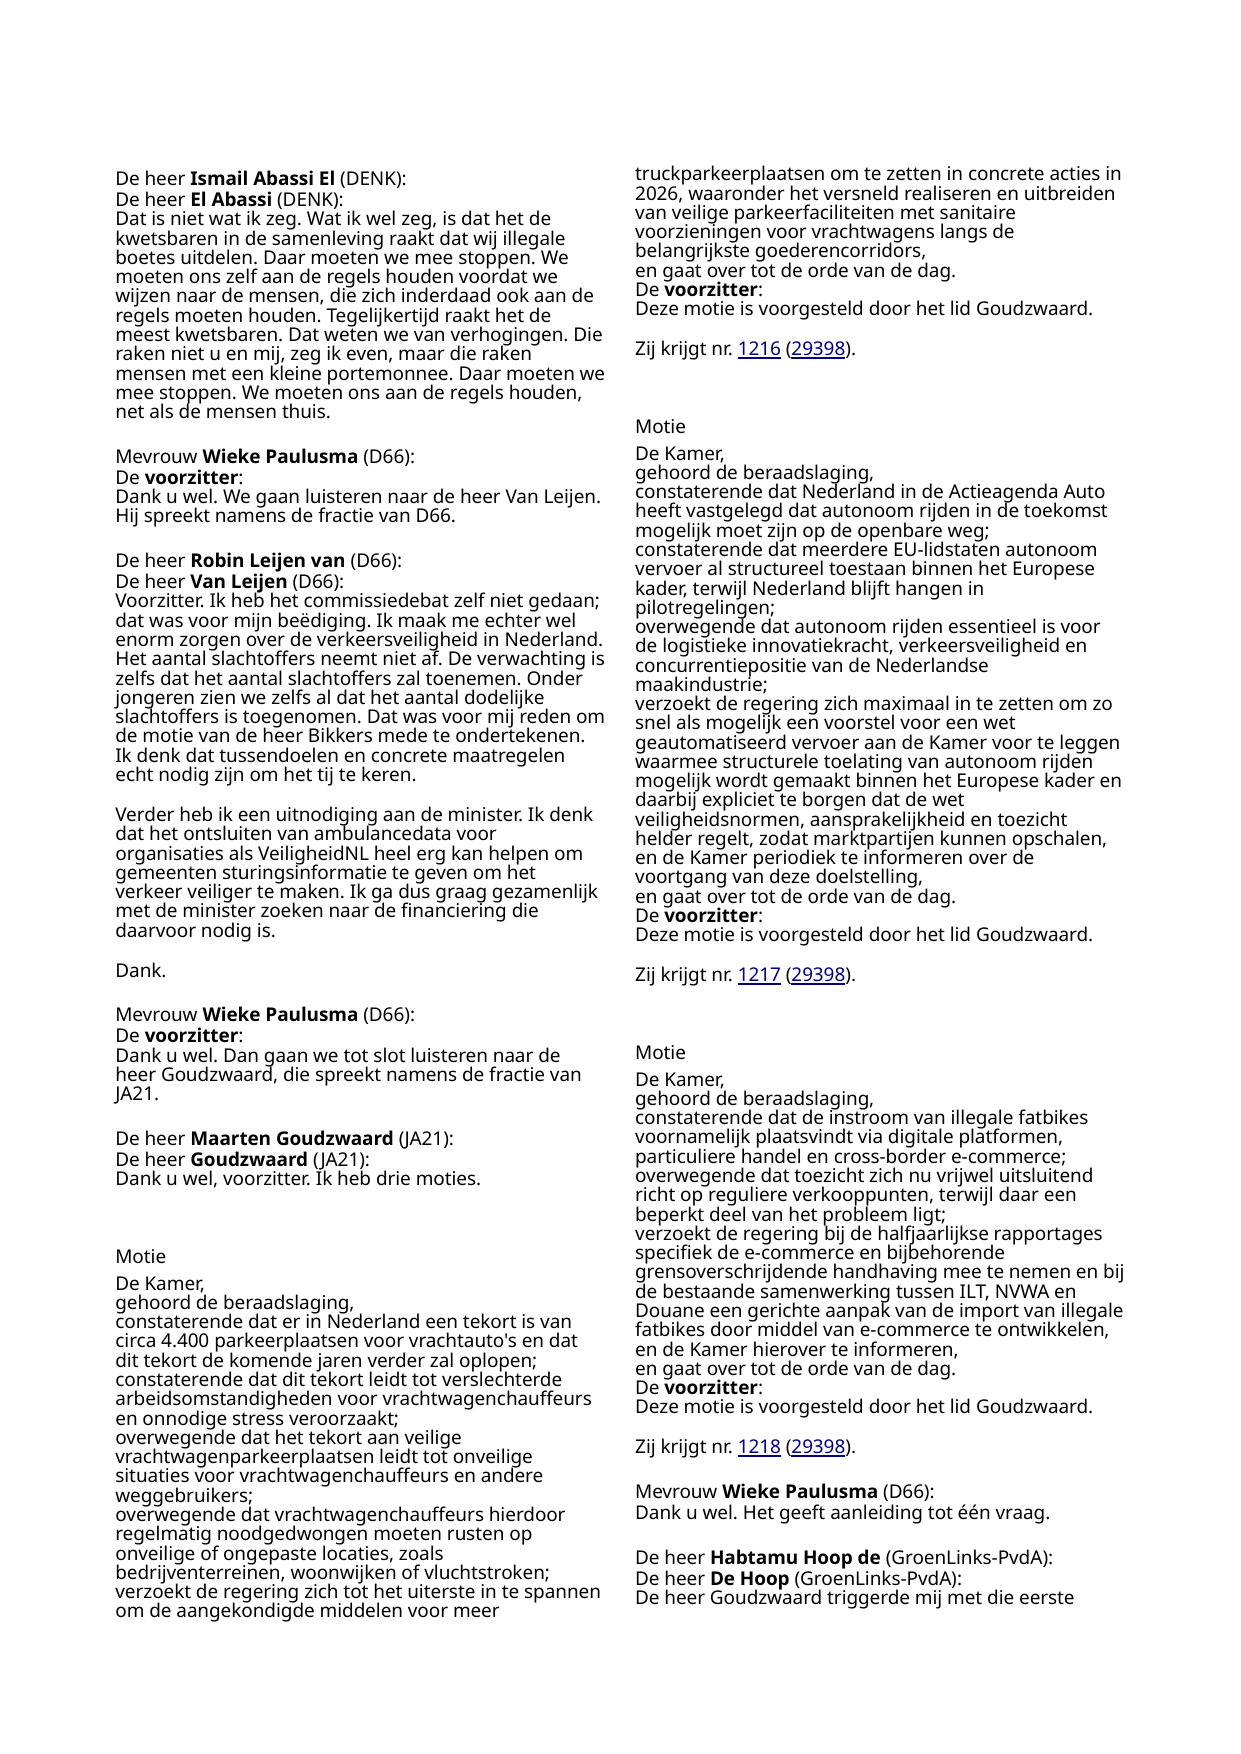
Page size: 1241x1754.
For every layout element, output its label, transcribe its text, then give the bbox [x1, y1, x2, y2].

text Deze motie is voorgesteld door het lid Goudzwaard. [635, 926, 1125, 946]
text constaterende dat de instroom van illegale fatbikes voornamelijk plaatsvindt via digitale platformen, particuliere handel en cross-border e-commerce; [635, 1109, 1125, 1167]
text verzoekt de regering bij de halfjaarlijkse rapportages specifiek de e-commerce en bijbehorende grensoverschrijdende handhaving mee te nemen en bij de bestaande samenwerking tussen ILT, NVWA en Douane een gerichte aanpak van de import van illegale fatbikes door middel van e-commerce te ontwikkelen, en de Kamer hierover te informeren, [635, 1225, 1125, 1360]
text Dank. [115, 962, 605, 981]
text De heer Van Leijen (D66): [115, 573, 605, 592]
text Dank u wel. Dan gaan we tot slot luisteren naar de heer Goudzwaard, die spreekt namens de fractie van JA21. [115, 1047, 605, 1104]
text De Kamer, [115, 1275, 605, 1294]
text verzoekt de regering zich tot het uiterste in te spannen om de aangekondigde middelen voor meer [115, 1583, 605, 1622]
text en gaat over tot de orde van de dag. [635, 1360, 1125, 1379]
text Deze motie is voorgesteld door het lid Goudzwaard. [635, 1398, 1125, 1418]
text constaterende dat meerdere EU-lidstaten autonoom vervoer al structureel toestaan binnen het Europese kader, terwijl Nederland blijft hangen in pilotregelingen; [635, 541, 1125, 618]
text De voorzitter: [635, 1379, 1125, 1398]
text Mevrouw Wieke Paulusma (D66): [635, 1478, 1125, 1504]
text De heer Habtamu Hoop de (GroenLinks-PvdA): [635, 1544, 1125, 1570]
text De heer Goudzwaard triggerde mij met die eerste [635, 1589, 1125, 1608]
text Verder heb ik een uitnodiging aan de minister. Ik denk dat het ontsluiten van ambulancedata voor organisaties als VeiligheidNL heel erg kan helpen om gemeenten sturingsinformatie te geven om het verkeer veiliger te maken. Ik ga dus graag gezamenlijk met de minister zoeken naar de financiering die daarvoor nodig is. [115, 806, 605, 941]
text De heer Maarten Goudzwaard (JA21): [115, 1125, 605, 1151]
text De heer Ismail Abassi El (DENK): [115, 165, 605, 191]
text en gaat over tot de orde van de dag. [635, 262, 1125, 281]
text truckparkeerplaatsen om te zetten in concrete acties in 2026, waaronder het versneld realiseren en uitbreiden van veilige parkeerfaciliteiten met sanitaire voorzieningen voor vrachtwagens langs de belangrijkste goederencorridors, [635, 165, 1125, 262]
text Mevrouw Wieke Paulusma (D66): [115, 1002, 605, 1027]
text De heer De Hoop (GroenLinks-PvdA): [635, 1570, 1125, 1589]
text Motie [635, 413, 1125, 439]
text Motie [115, 1243, 605, 1269]
text Zij krijgt nr. 1218 (29398). [635, 1438, 1125, 1458]
text Dat is niet wat ik zeg. Wat ik wel zeg, is dat het de kwetsbaren in de samenleving raakt dat wij illegale boetes uitdelen. Daar moeten we mee stoppen. We moeten ons zelf aan de regels houden voordat we wijzen naar de mensen, die zich inderdaad ook aan de regels moeten houden. Tegelijkertijd raakt het de meest kwetsbaren. Dat weten we van verhogingen. Die raken niet u en mij, zeg ik even, maar die raken mensen met een kleine portemonnee. Daar moeten we mee stoppen. We moeten ons aan de regels houden, net als de mensen thuis. [115, 210, 605, 422]
text Dank u wel. We gaan luisteren naar de heer Van Leijen. Hij spreekt namens de fractie van D66. [115, 488, 605, 527]
text Zij krijgt nr. 1216 (29398). [635, 340, 1125, 359]
text De voorzitter: [115, 469, 605, 488]
text overwegende dat vrachtwagenchauffeurs hierdoor regelmatig noodgedwongen moeten rusten op onveilige of ongepaste locaties, zoals bedrijventerreinen, woonwijken of vluchtstroken; [115, 1506, 605, 1583]
text Motie [635, 1039, 1125, 1065]
text Mevrouw Wieke Paulusma (D66): [115, 443, 605, 469]
text overwegende dat autonoom rijden essentieel is voor de logistieke innovatiekracht, verkeersveiligheid en concurrentiepositie van de Nederlandse maakindustrie; [635, 618, 1125, 695]
text gehoord de beraadslaging, [635, 464, 1125, 483]
text constaterende dat Nederland in de Actieagenda Auto heeft vastgelegd dat autonoom rijden in de toekomst mogelijk moet zijn op de openbare weg; [635, 483, 1125, 541]
text Deze motie is voorgesteld door het lid Goudzwaard. [635, 300, 1125, 319]
text gehoord de beraadslaging, [635, 1090, 1125, 1109]
text De Kamer, [635, 444, 1125, 464]
text De heer Goudzwaard (JA21): [115, 1151, 605, 1170]
text De voorzitter: [115, 1027, 605, 1047]
text De voorzitter: [635, 907, 1125, 926]
text De heer Robin Leijen van (D66): [115, 547, 605, 573]
text De voorzitter: [635, 281, 1125, 300]
text constaterende dat er in Nederland een tekort is van circa 4.400 parkeerplaatsen voor vrachtauto's en dat dit tekort de komende jaren verder zal oplopen; [115, 1313, 605, 1371]
text en gaat over tot de orde van de dag. [635, 888, 1125, 907]
text constaterende dat dit tekort leidt tot verslechterde arbeidsomstandigheden voor vrachtwagenchauffeurs en onnodige stress veroorzaakt; [115, 1371, 605, 1429]
text overwegende dat toezicht zich nu vrijwel uitsluitend richt op reguliere verkooppunten, terwijl daar een beperkt deel van het probleem ligt; [635, 1167, 1125, 1225]
text Dank u wel, voorzitter. Ik heb drie moties. [115, 1170, 605, 1189]
text Dank u wel. Het geeft aanleiding tot één vraag. [635, 1504, 1125, 1523]
text verzoekt de regering zich maximaal in te zetten om zo snel als mogelijk een voorstel voor een wet geautomatiseerd vervoer aan de Kamer voor te leggen waarmee structurele toelating van autonoom rijden mogelijk wordt gemaakt binnen het Europese kader en daarbij expliciet te borgen dat de wet veiligheidsnormen, aansprakelijkheid en toezicht helder regelt, zodat marktpartijen kunnen opschalen, en de Kamer periodiek te informeren over de voortgang van deze doelstelling, [635, 695, 1125, 888]
text De heer El Abassi (DENK): [115, 191, 605, 210]
text Zij krijgt nr. 1217 (29398). [635, 966, 1125, 986]
text overwegende dat het tekort aan veilige vrachtwagenparkeerplaatsen leidt tot onveilige situaties voor vrachtwagenchauffeurs en andere weggebruikers; [115, 1429, 605, 1506]
text De Kamer, [635, 1071, 1125, 1090]
text gehoord de beraadslaging, [115, 1294, 605, 1313]
text Voorzitter. Ik heb het commissiedebat zelf niet gedaan; dat was voor mijn beëdiging. Ik maak me echter wel enorm zorgen over de verkeersveiligheid in Nederland. Het aantal slachtoffers neemt niet af. De verwachting is zelfs dat het aantal slachtoffers zal toenemen. Onder jongeren zien we zelfs al dat het aantal dodelijke slachtoffers is toegenomen. Dat was voor mij reden om de motie van de heer Bikkers mede te ondertekenen. Ik denk dat tussendoelen en concrete maatregelen echt nodig zijn om het tij te keren. [115, 592, 605, 785]
